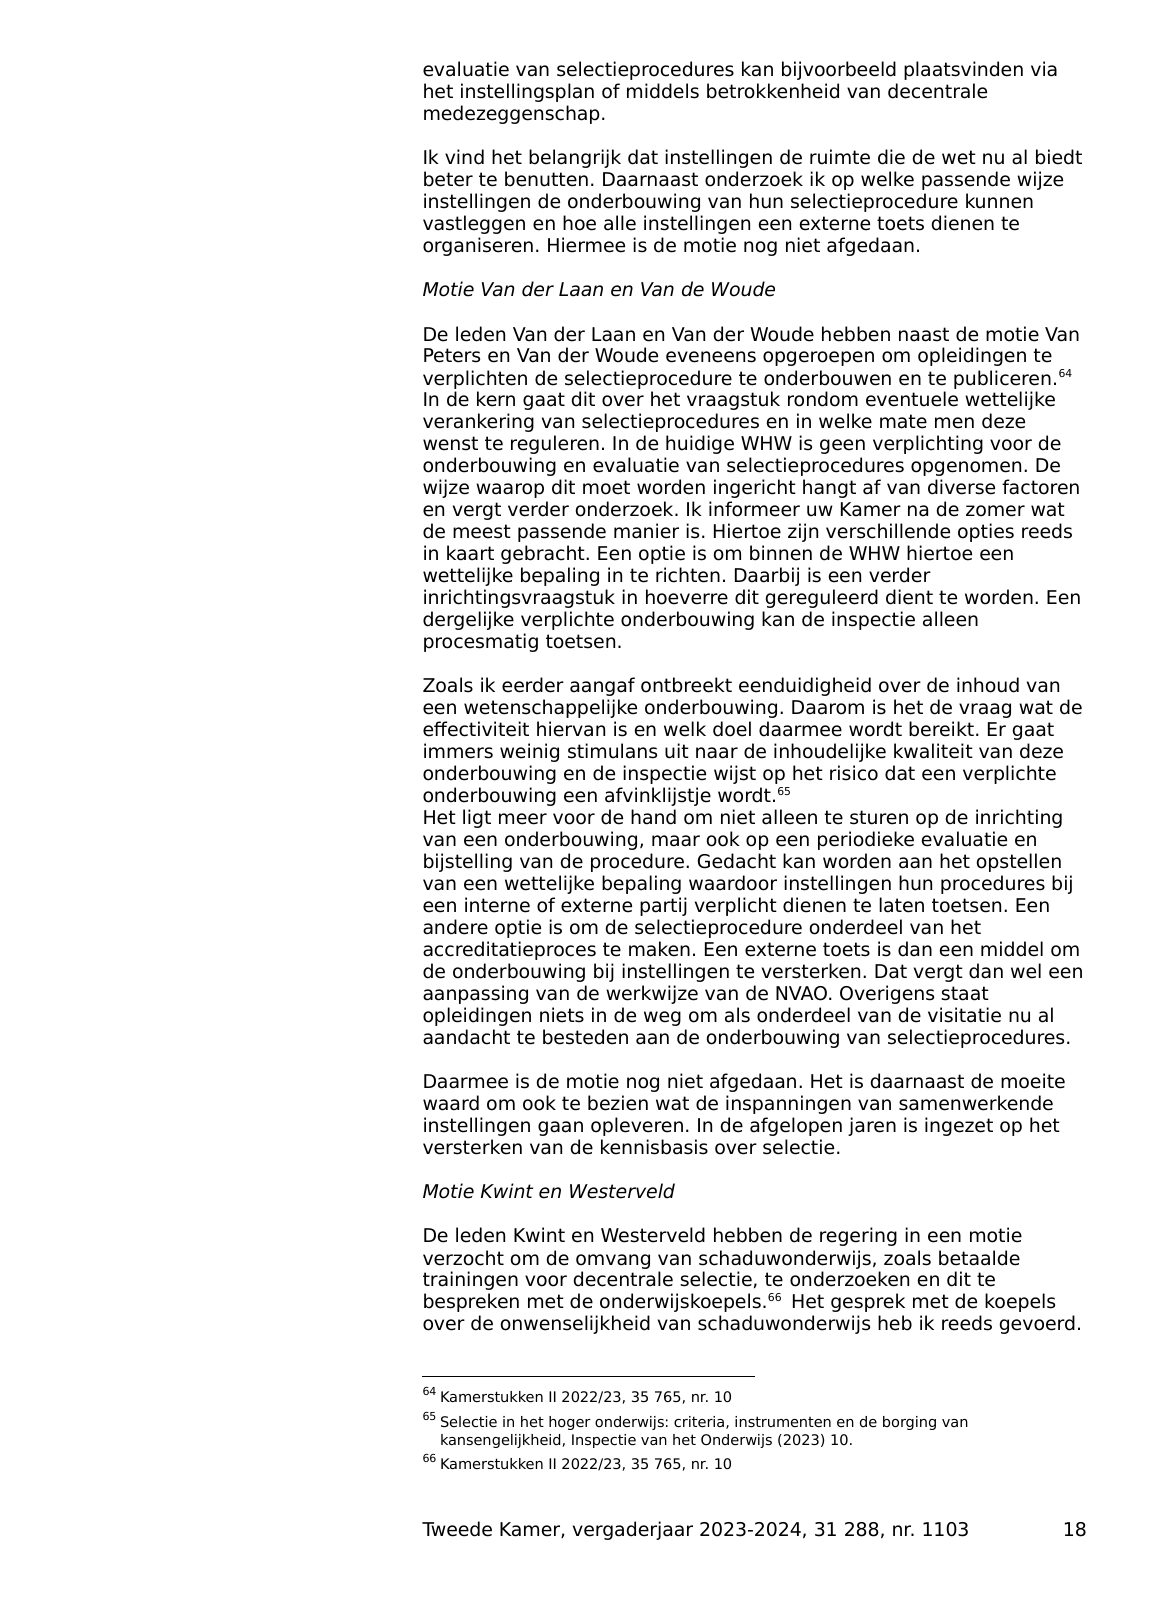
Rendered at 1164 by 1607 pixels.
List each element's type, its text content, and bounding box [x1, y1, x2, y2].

subtitle Motie Kwint en Westerveld [422, 1181, 1087, 1203]
text Het ligt meer voor de hand om niet alleen te sturen op de inrichting van een onderbouwing, maar ook op een periodieke evaluatie en bijstelling van de procedure. Gedacht kan worden aan het opstellen van een wettelijke bepaling waardoor instellingen hun procedures bij een interne of externe partij verplicht dienen te laten toetsen. Een andere optie is om de selectieprocedure onderdeel van het accreditatieproces te maken. Een externe toets is dan een middel om de onderbouwing bij instellingen te versterken. Dat vergt dan wel een aanpassing van de werkwijze van de NVAO. Overigens staat opleidingen niets in de weg om als onderdeel van de visitatie nu al aandacht te besteden aan de onderbouwing van selectieprocedures. [422, 807, 1087, 1049]
text De leden Kwint en Westerveld hebben de regering in een motie verzocht om de omvang van schaduwonderwijs, zoals betaalde trainingen voor decentrale selectie, te onderzoeken en dit te bespreken met de onderwijskoepels. Het gesprek met de koepels over de onwenselijkheid van schaduwonderwijs heb ik reeds gevoerd. [422, 1225, 1087, 1335]
text evaluatie van selectieprocedures kan bijvoorbeeld plaatsvinden via het instellingsplan of middels betrokkenheid van decentrale medezeggenschap. [422, 59, 1087, 125]
text Selectie in het hoger onderwijs: criteria, instrumenten en de borging van kansengelijkheid, Inspectie van het Onderwijs (2023) 10. [422, 1410, 1087, 1449]
text Ik vind het belangrijk dat instellingen de ruimte die de wet nu al biedt beter te benutten. Daarnaast onderzoek ik op welke passende wijze instellingen de onderbouwing van hun selectieprocedure kunnen vastleggen en hoe alle instellingen een externe toets dienen te organiseren. Hiermee is de motie nog niet afgedaan. [422, 147, 1087, 257]
text Kamerstukken II 2022/23, 35 765, nr. 10 [422, 1385, 1087, 1407]
text Zoals ik eerder aangaf ontbreekt eenduidigheid over de inhoud van een wetenschappelijke onderbouwing. Daarom is het de vraag wat de effectiviteit hiervan is en welk doel daarmee wordt bereikt. Er gaat immers weinig stimulans uit naar de inhoudelijke kwaliteit van deze onderbouwing en de inspectie wijst op het risico dat een verplichte onderbouwing een afvinklijstje wordt. [422, 675, 1087, 807]
text Kamerstukken II 2022/23, 35 765, nr. 10 [422, 1452, 1087, 1474]
text De leden Van der Laan en Van der Woude hebben naast de motie Van Peters en Van der Woude eveneens opgeroepen om opleidingen te verplichten de selectieprocedure te onderbouwen en te publiceren. In de kern gaat dit over het vraagstuk rondom eventuele wettelijke verankering van selectieprocedures en in welke mate men deze wenst te reguleren. In de huidige WHW is geen verplichting voor de onderbouwing en evaluatie van selectieprocedures opgenomen. De wijze waarop dit moet worden ingericht hangt af van diverse factoren en vergt verder onderzoek. Ik informeer uw Kamer na de zomer wat de meest passende manier is. Hiertoe zijn verschillende opties reeds in kaart gebracht. Een optie is om binnen de WHW hiertoe een wettelijke bepaling in te richten. Daarbij is een verder inrichtingsvraagstuk in hoeverre dit gereguleerd dient te worden. Een dergelijke verplichte onderbouwing kan de inspectie alleen procesmatig toetsen. [422, 323, 1087, 653]
subtitle Motie Van der Laan en Van de Woude [422, 279, 1087, 301]
text Daarmee is de motie nog niet afgedaan. Het is daarnaast de moeite waard om ook te bezien wat de inspanningen van samenwerkende instellingen gaan opleveren. In de afgelopen jaren is ingezet op het versterken van de kennisbasis over selectie. [422, 1071, 1087, 1159]
